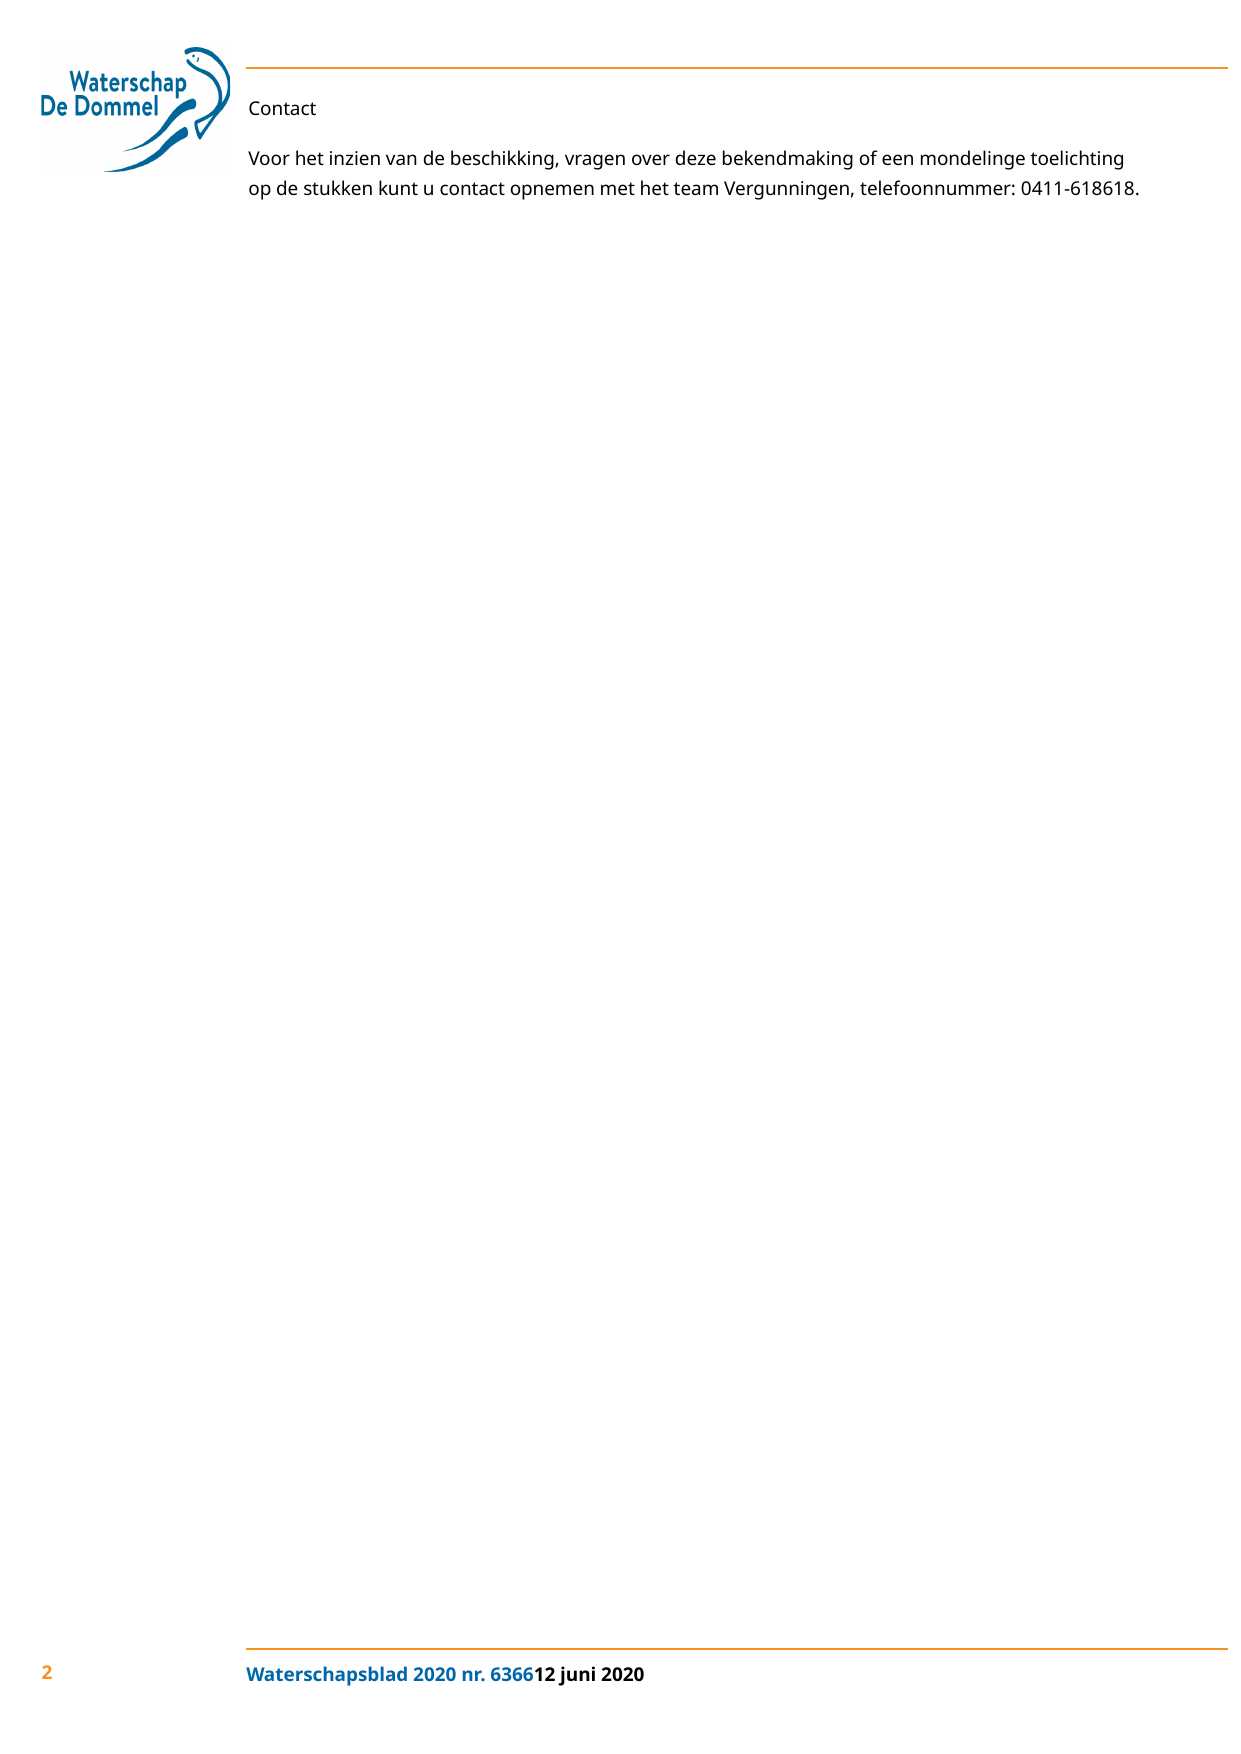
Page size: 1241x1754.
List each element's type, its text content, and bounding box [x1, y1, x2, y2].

picture [204, 47, 231, 76]
text Voor het inzien van de beschikking, vragen over deze bekendmaking of een mondelinge toelichting op de stukken kunt u contact opnemen met het team Vergunningen, telefoonnummer: 0411-618618. [248, 145, 1152, 201]
picture [41, 47, 231, 172]
picture [198, 118, 210, 131]
picture [45, 99, 51, 111]
text Contact [248, 95, 1152, 121]
